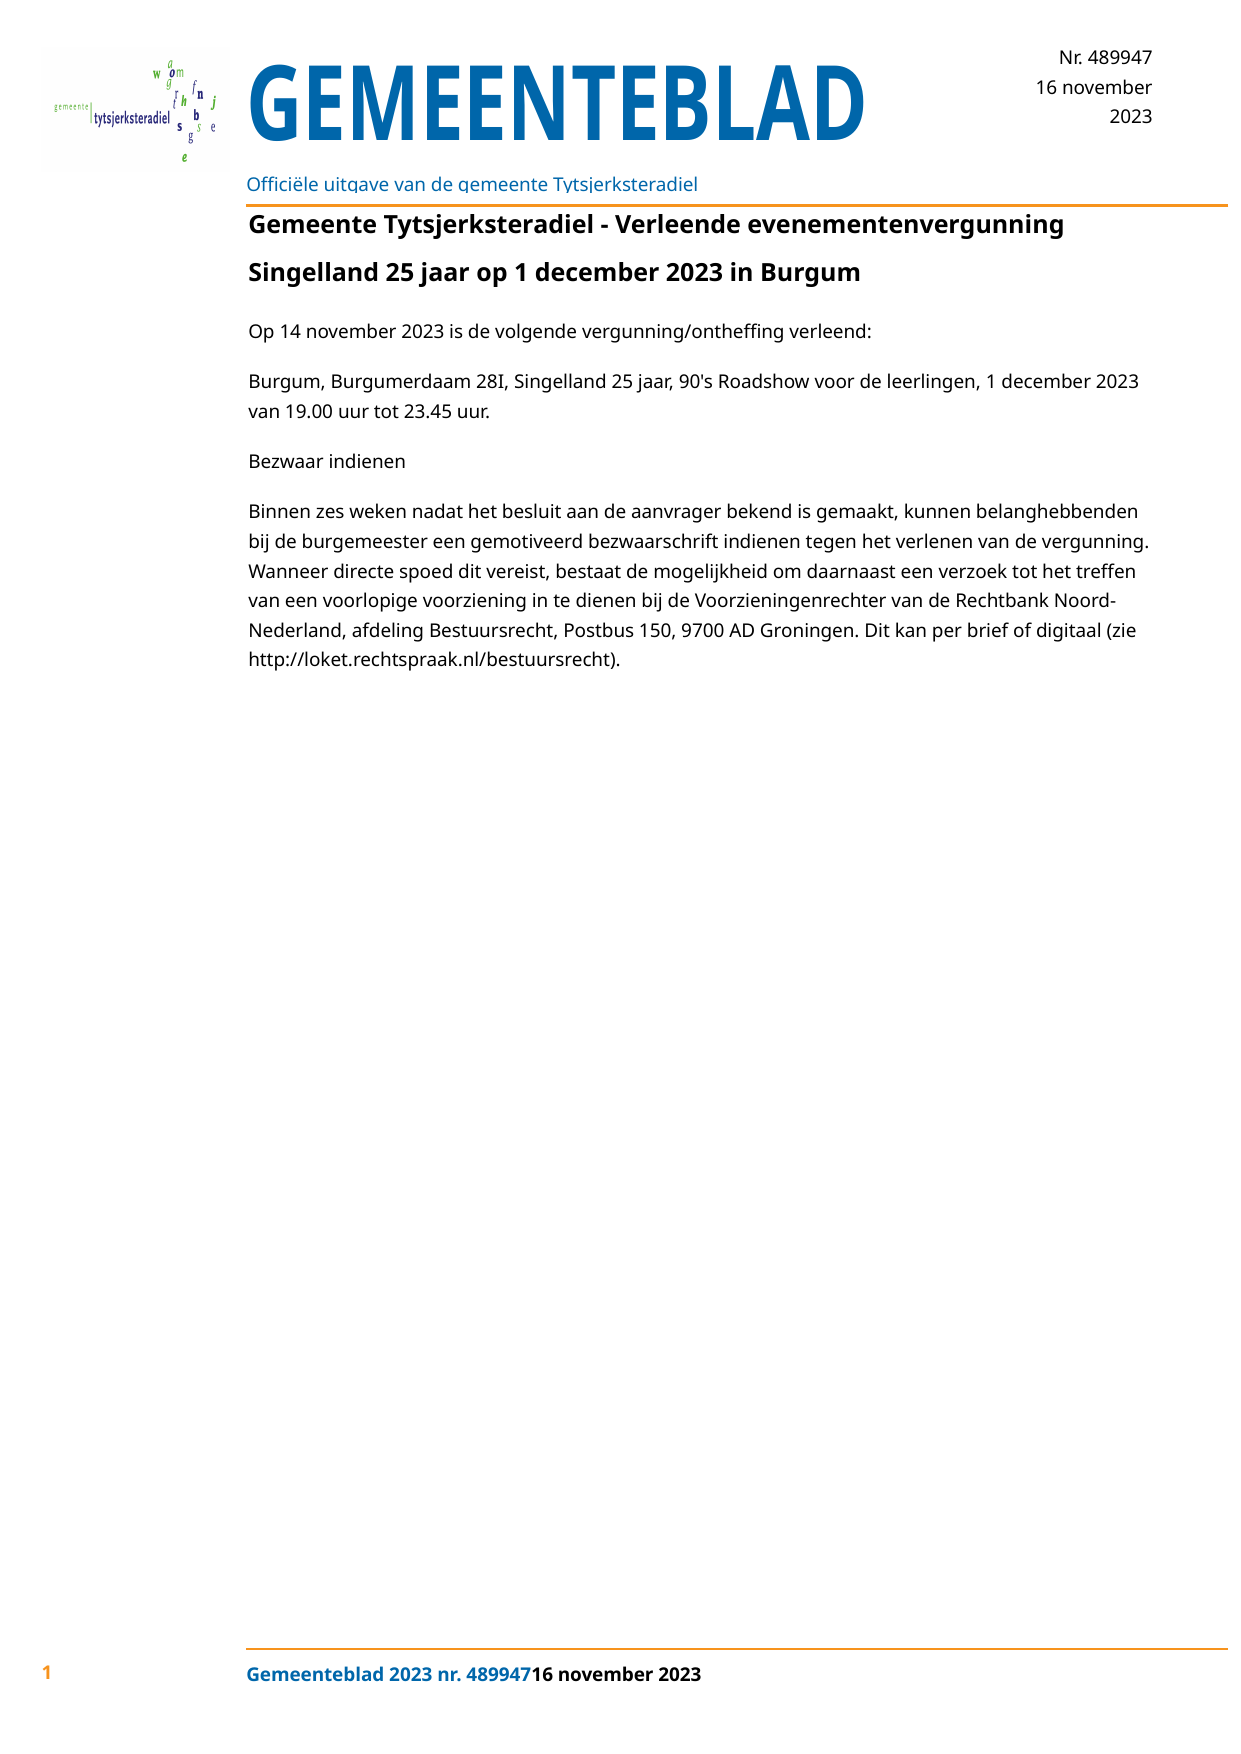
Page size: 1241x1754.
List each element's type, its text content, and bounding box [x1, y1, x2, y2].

text Binnen zes weken nadat het besluit aan de aanvrager bekend is gemaakt, kunnen belanghebbenden bij de burgemeester een gemotiveerd bezwaarschrift indienen tegen het verlenen van de vergunning. Wanneer directe spoed dit vereist, bestaat de mogelijkheid om daarnaast een verzoek tot het treffen van een voorlopige voorziening in te dienen bij de Voorzieningenrechter van de Rechtbank Noord-Nederland, afdeling Bestuursrecht, Postbus 150, 9700 AD Groningen. Dit kan per brief of digitaal (zie http://loket.rechtspraak.nl/bestuursrecht). [248, 499, 1152, 672]
text Op 14 november 2023 is de volgende vergunning/ontheffing verleend: [248, 318, 1152, 344]
text Gemeente Tytsjerksteradiel - Verleende evenementenvergunning Singelland 25 jaar op 1 december 2023 in Burgum [248, 207, 1152, 288]
text Bezwaar indienen [248, 448, 1152, 474]
text Burgum, Burgumerdaam 28I, Singelland 25 jaar, 90's Roadshow voor de leerlingen, 1 december 2023 van 19.00 uur tot 23.45 uur. [248, 368, 1152, 424]
picture [41, 47, 231, 172]
